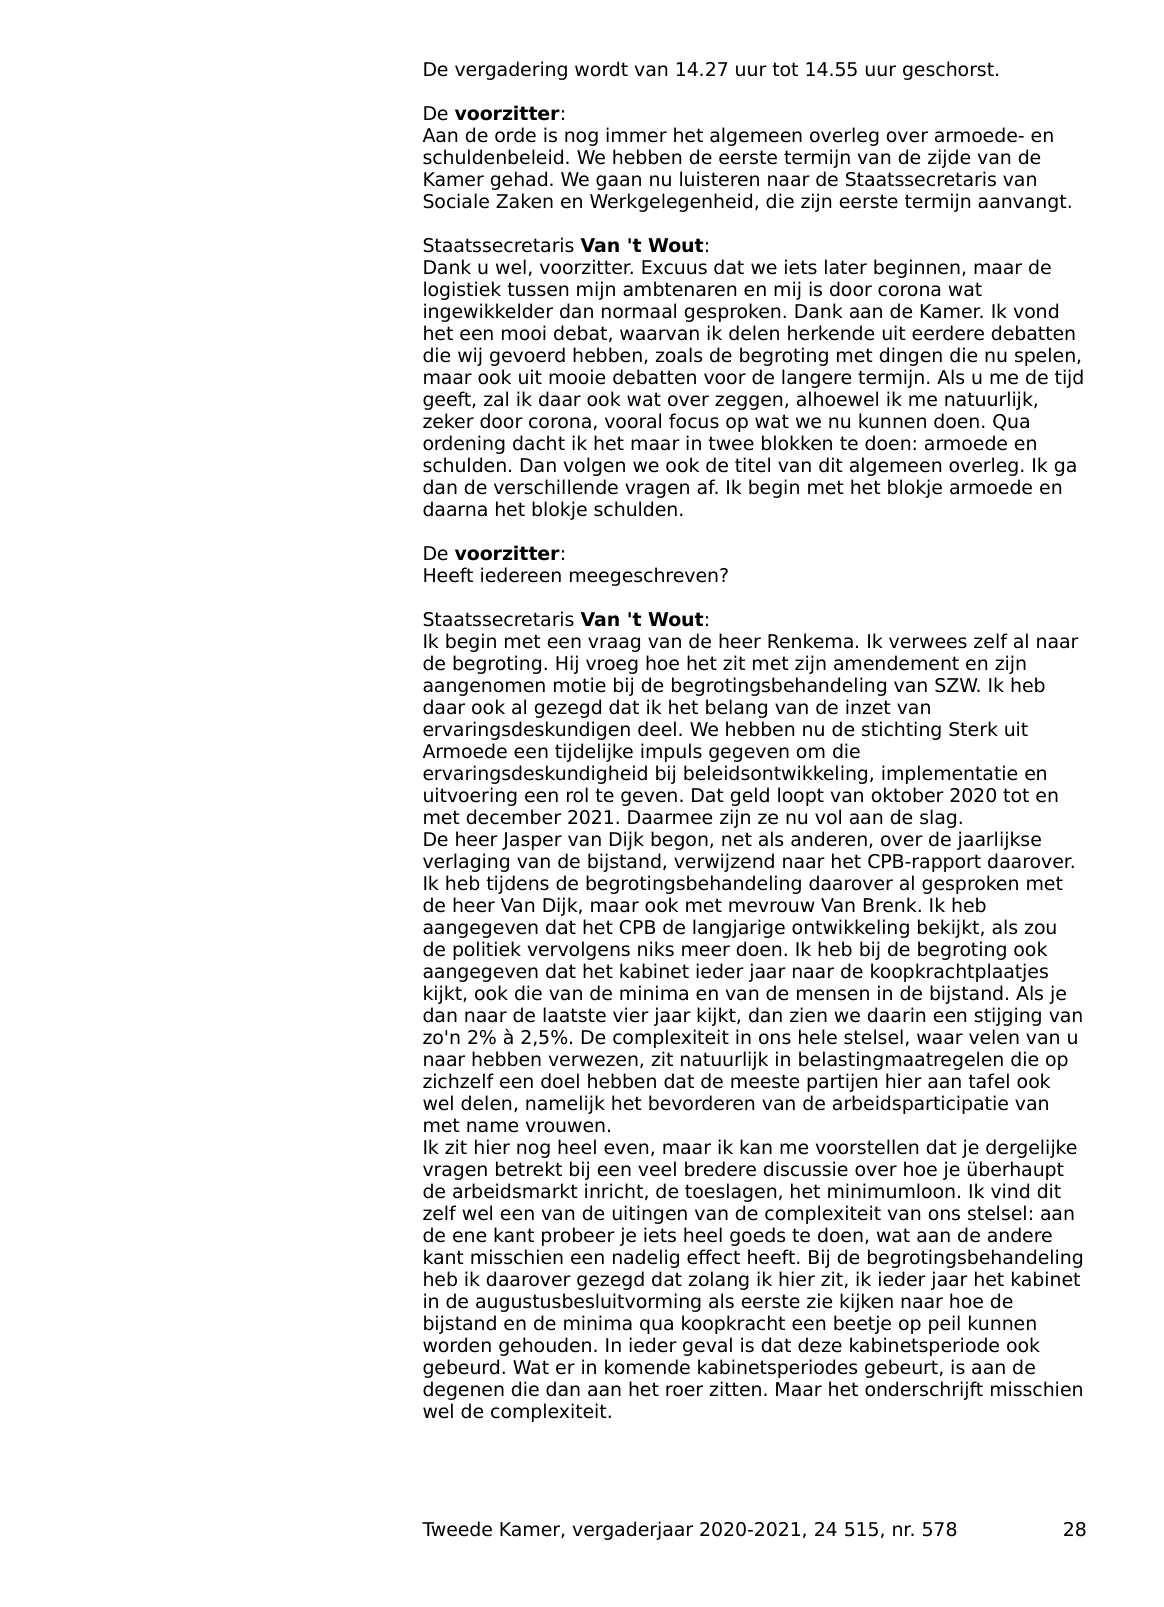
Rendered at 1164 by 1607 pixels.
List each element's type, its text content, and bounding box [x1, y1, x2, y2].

text Ik zit hier nog heel even, maar ik kan me voorstellen dat je dergelijke vragen betrekt bij een veel bredere discussie over hoe je überhaupt de arbeidsmarkt inricht, de toeslagen, het minimumloon. Ik vind dit zelf wel een van de uitingen van de complexiteit van ons stelsel: aan de ene kant probeer je iets heel goeds te doen, wat aan de andere kant misschien een nadelig effect heeft. Bij de begrotingsbehandeling heb ik daarover gezegd dat zolang ik hier zit, ik ieder jaar het kabinet in de augustusbesluitvorming als eerste zie kijken naar hoe de bijstand en de minima qua koopkracht een beetje op peil kunnen worden gehouden. In ieder geval is dat deze kabinetsperiode ook gebeurd. Wat er in komende kabinetsperiodes gebeurt, is aan de degenen die dan aan het roer zitten. Maar het onderschrijft misschien wel de complexiteit. [422, 1137, 1087, 1423]
text Heeft iedereen meegeschreven? [422, 565, 1087, 587]
text De heer Jasper van Dijk begon, net als anderen, over de jaarlijkse verlaging van de bijstand, verwijzend naar het CPB-rapport daarover. Ik heb tijdens de begrotingsbehandeling daarover al gesproken met de heer Van Dijk, maar ook met mevrouw Van Brenk. Ik heb aangegeven dat het CPB de langjarige ontwikkeling bekijkt, als zou de politiek vervolgens niks meer doen. Ik heb bij de begroting ook aangegeven dat het kabinet ieder jaar naar de koopkrachtplaatjes kijkt, ook die van de minima en van de mensen in de bijstand. Als je dan naar de laatste vier jaar kijkt, dan zien we daarin een stijging van zo'n 2% à 2,5%. De complexiteit in ons hele stelsel, waar velen van u naar hebben verwezen, zit natuurlijk in belastingmaatregelen die op zichzelf een doel hebben dat de meeste partijen hier aan tafel ook wel delen, namelijk het bevorderen van de arbeidsparticipatie van met name vrouwen. [422, 829, 1087, 1137]
text Dank u wel, voorzitter. Excuus dat we iets later beginnen, maar de logistiek tussen mijn ambtenaren en mij is door corona wat ingewikkelder dan normaal gesproken. Dank aan de Kamer. Ik vond het een mooi debat, waarvan ik delen herkende uit eerdere debatten die wij gevoerd hebben, zoals de begroting met dingen die nu spelen, maar ook uit mooie debatten voor de langere termijn. Als u me de tijd geeft, zal ik daar ook wat over zeggen, alhoewel ik me natuurlijk, zeker door corona, vooral focus op wat we nu kunnen doen. Qua ordening dacht ik het maar in twee blokken te doen: armoede en schulden. Dan volgen we ook de titel van dit algemeen overleg. Ik ga dan de verschillende vragen af. Ik begin met het blokje armoede en daarna het blokje schulden. [422, 257, 1087, 521]
text Aan de orde is nog immer het algemeen overleg over armoede- en schuldenbeleid. We hebben de eerste termijn van de zijde van de Kamer gehad. We gaan nu luisteren naar de Staatssecretaris van Sociale Zaken en Werkgelegenheid, die zijn eerste termijn aanvangt. [422, 125, 1087, 213]
text De vergadering wordt van 14.27 uur tot 14.55 uur geschorst. [422, 59, 1087, 81]
text Staatssecretaris Van 't Wout: [422, 235, 1087, 257]
text De voorzitter: [422, 543, 1087, 565]
text De voorzitter: [422, 103, 1087, 125]
text Ik begin met een vraag van de heer Renkema. Ik verwees zelf al naar de begroting. Hij vroeg hoe het zit met zijn amendement en zijn aangenomen motie bij de begrotingsbehandeling van SZW. Ik heb daar ook al gezegd dat ik het belang van de inzet van ervaringsdeskundigen deel. We hebben nu de stichting Sterk uit Armoede een tijdelijke impuls gegeven om die ervaringsdeskundigheid bij beleidsontwikkeling, implementatie en uitvoering een rol te geven. Dat geld loopt van oktober 2020 tot en met december 2021. Daarmee zijn ze nu vol aan de slag. [422, 631, 1087, 829]
text Staatssecretaris Van 't Wout: [422, 609, 1087, 631]
